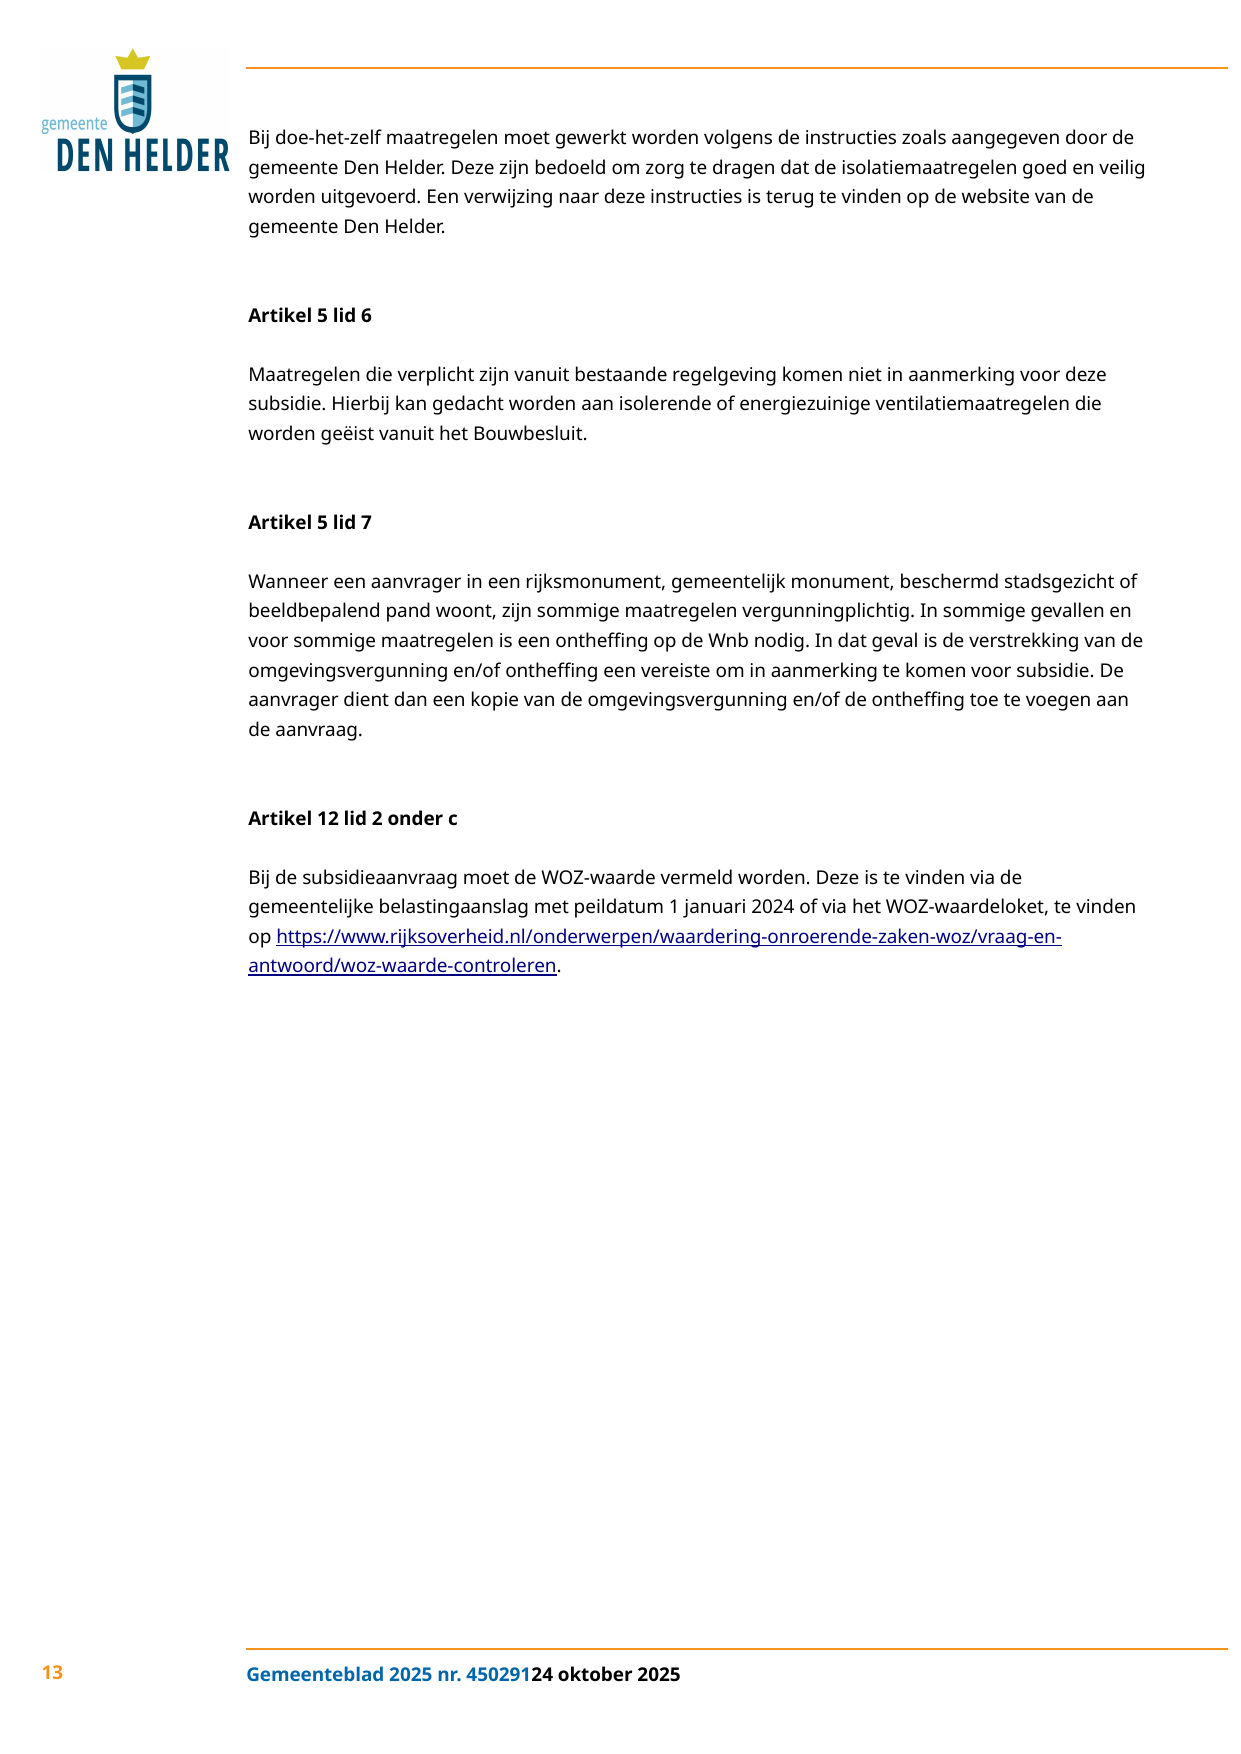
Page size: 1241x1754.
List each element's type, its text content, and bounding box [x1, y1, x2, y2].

picture [63, 144, 68, 165]
text Wanneer een aanvrager in een rijksmonument, gemeentelijk monument, beschermd stadsgezicht of beeldbepalend pand woont, zijn sommige maatregelen vergunningplichtig. In sommige gevallen en voor sommige maatregelen is een ontheffing op de Wnb nodig. In dat geval is de verstrekking van de omgevingsvergunning en/of ontheffing een vereiste om in aanmerking te komen voor subsidie. De aanvrager dient dan een kopie van de omgevingsvergunning en/of de ontheffing toe te voegen aan de aanvraag. [248, 568, 1152, 742]
picture [220, 160, 224, 172]
text Bij doe-het-zelf maatregelen moet gewerkt worden volgens de instructies zoals aangegeven door de gemeente Den Helder. Deze zijn bedoeld om zorg te dragen dat de isolatiemaatregelen goed en veilig worden uitgevoerd. Een verwijzing naar deze instructies is terug te vinden op de website van de gemeente Den Helder. [248, 124, 1152, 239]
picture [41, 47, 231, 172]
text Maatregelen die verplicht zijn vanuit bestaande regelgeving komen niet in aanmerking voor deze subsidie. Hierbij kan gedacht worden aan isolerende of energiezuinige ventilatiemaatregelen die worden geëist vanuit het Bouwbesluit. [248, 361, 1152, 446]
picture [130, 157, 135, 172]
text Artikel 12 lid 2 onder c [248, 805, 1152, 831]
picture [100, 154, 106, 172]
text Artikel 5 lid 7 [248, 509, 1152, 535]
text Artikel 5 lid 6 [248, 302, 1152, 328]
text Bij de subsidieaanvraag moet de WOZ-waarde vermeld worden. Deze is te vinden via de gemeentelijke belastingaanslag met peildatum 1 januari 2024 of via het WOZ-waardeloket, te vinden op https://www.rijksoverheid.nl/onderwerpen/waardering-onroerende-zaken-woz/vraag-en-antwoord/woz-waarde-controleren. [248, 864, 1152, 978]
picture [182, 144, 187, 165]
